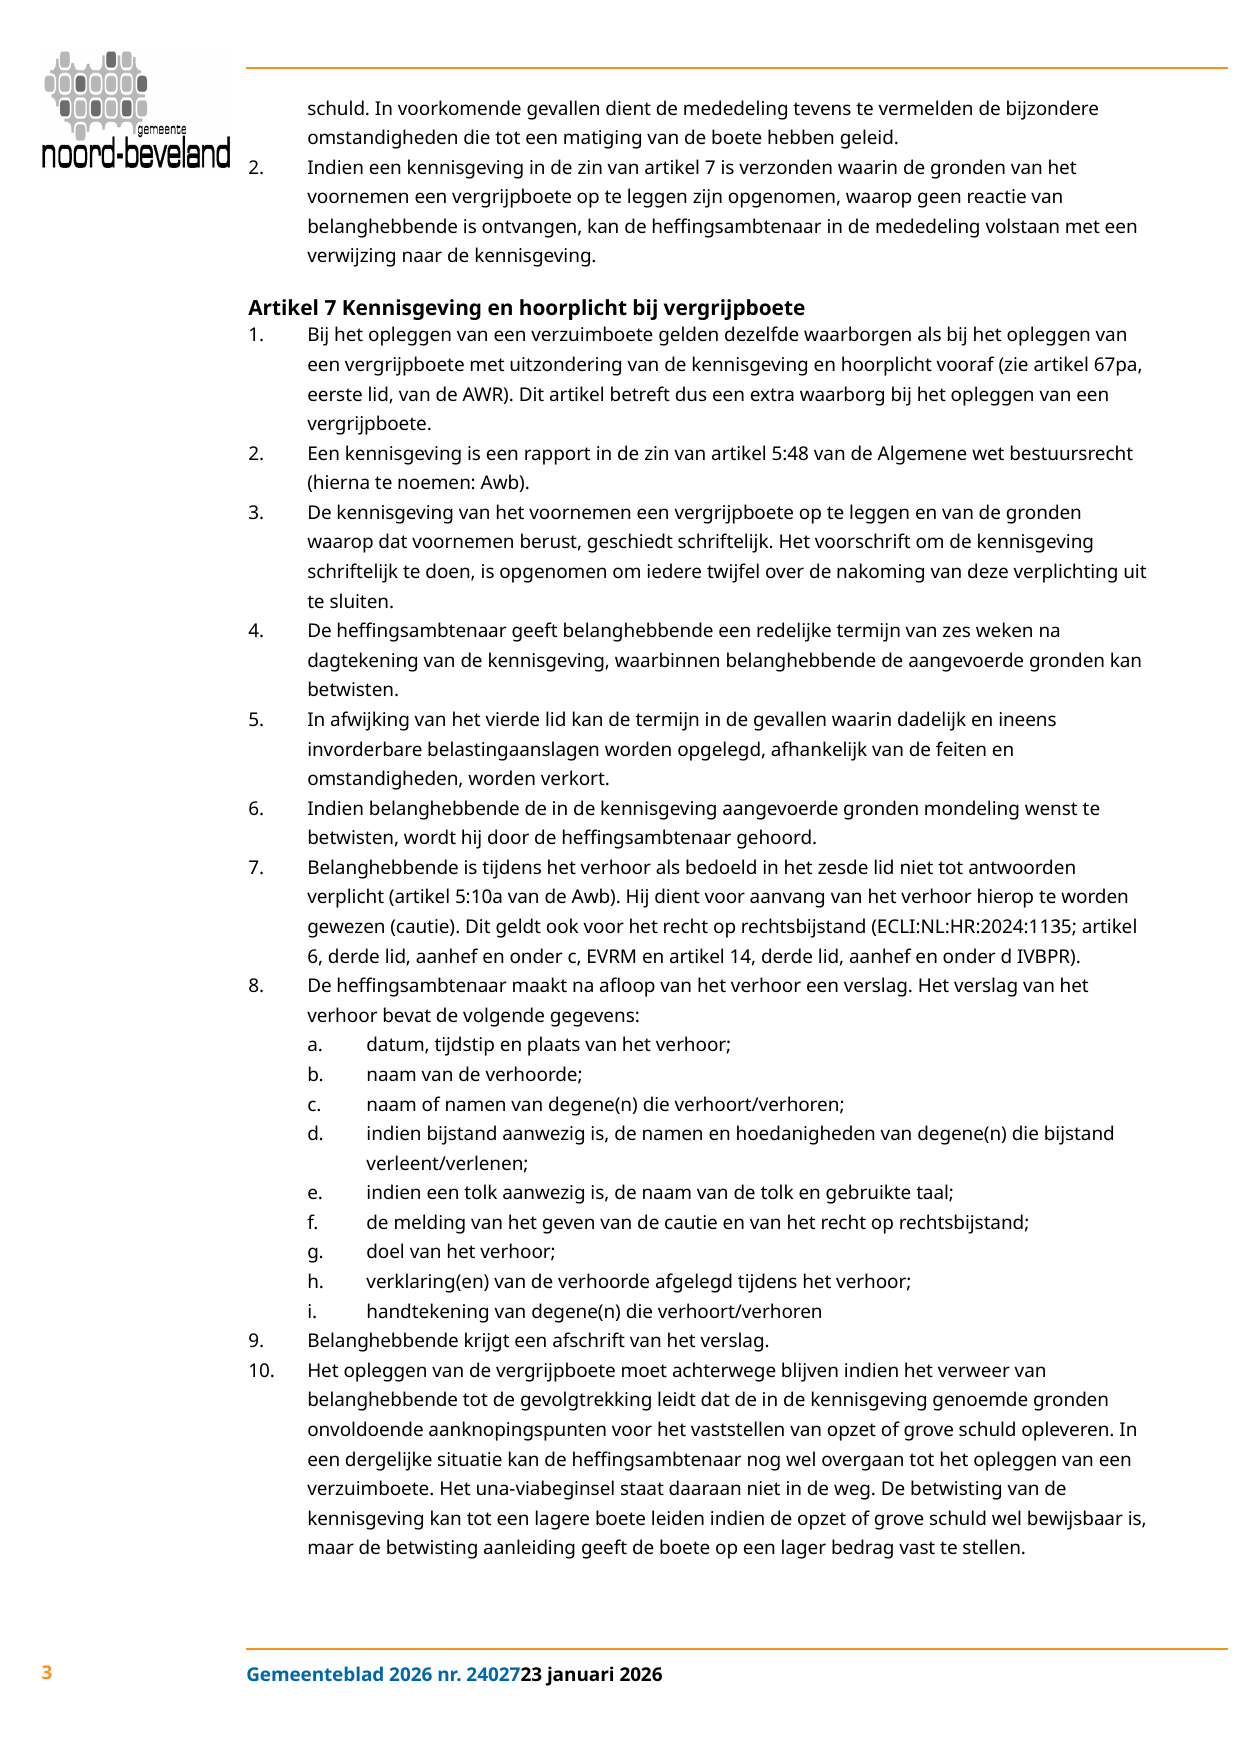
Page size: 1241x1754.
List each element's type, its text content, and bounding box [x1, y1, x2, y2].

list handtekening van degene(n) die verhoort/verhoren [307, 1298, 1152, 1323]
list naam van de verhoorde; [307, 1061, 1152, 1087]
list Indien belanghebbende de in de kennisgeving aangevoerde gronden mondeling wenst te betwisten, wordt hij door de heffingsambtenaar gehoord. [248, 795, 1152, 850]
list De kennisgeving van het voornemen een vergrijpboete op te leggen en van de gronden waarop dat voornemen berust, geschiedt schriftelijk. Het voorschrift om de kennisgeving schriftelijk te doen, is opgenomen om iedere twijfel over de nakoming van deze verplichting uit te sluiten. [248, 499, 1152, 613]
list Een kennisgeving is een rapport in de zin van artikel 5:48 van de Algemene wet bestuursrecht (hierna te noemen: Awb). [248, 440, 1152, 495]
list indien bijstand aanwezig is, de namen en hoedanigheden van degene(n) die bijstand verleent/verlenen; [307, 1120, 1152, 1176]
list schuld. In voorkomende gevallen dient de mededeling tevens te vermelden de bijzondere omstandigheden die tot een matiging van de boete hebben geleid. [248, 95, 1152, 150]
list De heffingsambtenaar geeft belanghebbende een redelijke termijn van zes weken na dagtekening van de kennisgeving, waarbinnen belanghebbende de aangevoerde gronden kan betwisten. [248, 617, 1152, 702]
list Het opleggen van de vergrijpboete moet achterwege blijven indien het verweer van belanghebbende tot de gevolgtrekking leidt dat de in de kennisgeving genoemde gronden onvoldoende aanknopingspunten voor het vaststellen van opzet of grove schuld opleveren. In een dergelijke situatie kan de heffingsambtenaar nog wel overgaan tot het opleggen van een verzuimboete. Het una-viabeginsel staat daaraan niet in de weg. De betwisting van de kennisgeving kan tot een lagere boete leiden indien de opzet of grove schuld wel bewijsbaar is, maar de betwisting aanleiding geeft de boete op een lager bedrag vast te stellen. [248, 1357, 1152, 1560]
list doel van het verhoor; [307, 1239, 1152, 1264]
list Belanghebbende is tijdens het verhoor als bedoeld in het zesde lid niet tot antwoorden verplicht (artikel 5:10a van de Awb). Hij dient voor aanvang van het verhoor hierop te worden gewezen (cautie). Dit geldt ook voor het recht op rechtsbijstand (ECLI:NL:HR:2024:1135; artikel 6, derde lid, aanhef en onder c, EVRM en artikel 14, derde lid, aanhef en onder d IVBPR). [248, 854, 1152, 968]
list Indien een kennisgeving in de zin van artikel 7 is verzonden waarin de gronden van het voornemen een vergrijpboete op te leggen zijn opgenomen, waarop geen reactie van belanghebbende is ontvangen, kan de heffingsambtenaar in de mededeling volstaan met een verwijzing naar de kennisgeving. [248, 154, 1152, 268]
list naam of namen van degene(n) die verhoort/verhoren; [307, 1091, 1152, 1116]
list indien een tolk aanwezig is, de naam van de tolk en gebruikte taal; [307, 1179, 1152, 1205]
list verklaring(en) van de verhoorde afgelegd tijdens het verhoor; [307, 1268, 1152, 1294]
text Artikel 7 Kennisgeving en hoorplicht bij vergrijpboete [248, 293, 1152, 322]
list De heffingsambtenaar maakt na afloop van het verhoor een verslag. Het verslag van het verhoor bevat de volgende gegevens: [248, 972, 1152, 1028]
list Belanghebbende krijgt een afschrift van het verslag. [248, 1327, 1152, 1353]
list de melding van het geven van de cautie en van het recht op rechtsbijstand; [307, 1209, 1152, 1235]
list Bij het opleggen van een verzuimboete gelden dezelfde waarborgen als bij het opleggen van een vergrijpboete met uitzondering van de kennisgeving en hoorplicht vooraf (zie artikel 67pa, eerste lid, van de AWR). Dit artikel betreft dus een extra waarborg bij het opleggen van een vergrijpboete. [248, 322, 1152, 436]
list datum, tijdstip en plaats van het verhoor; [307, 1032, 1152, 1057]
picture [41, 47, 231, 172]
list In afwijking van het vierde lid kan de termijn in de gevallen waarin dadelijk en ineens invorderbare belastingaanslagen worden opgelegd, afhankelijk van de feiten en omstandigheden, worden verkort. [248, 706, 1152, 791]
